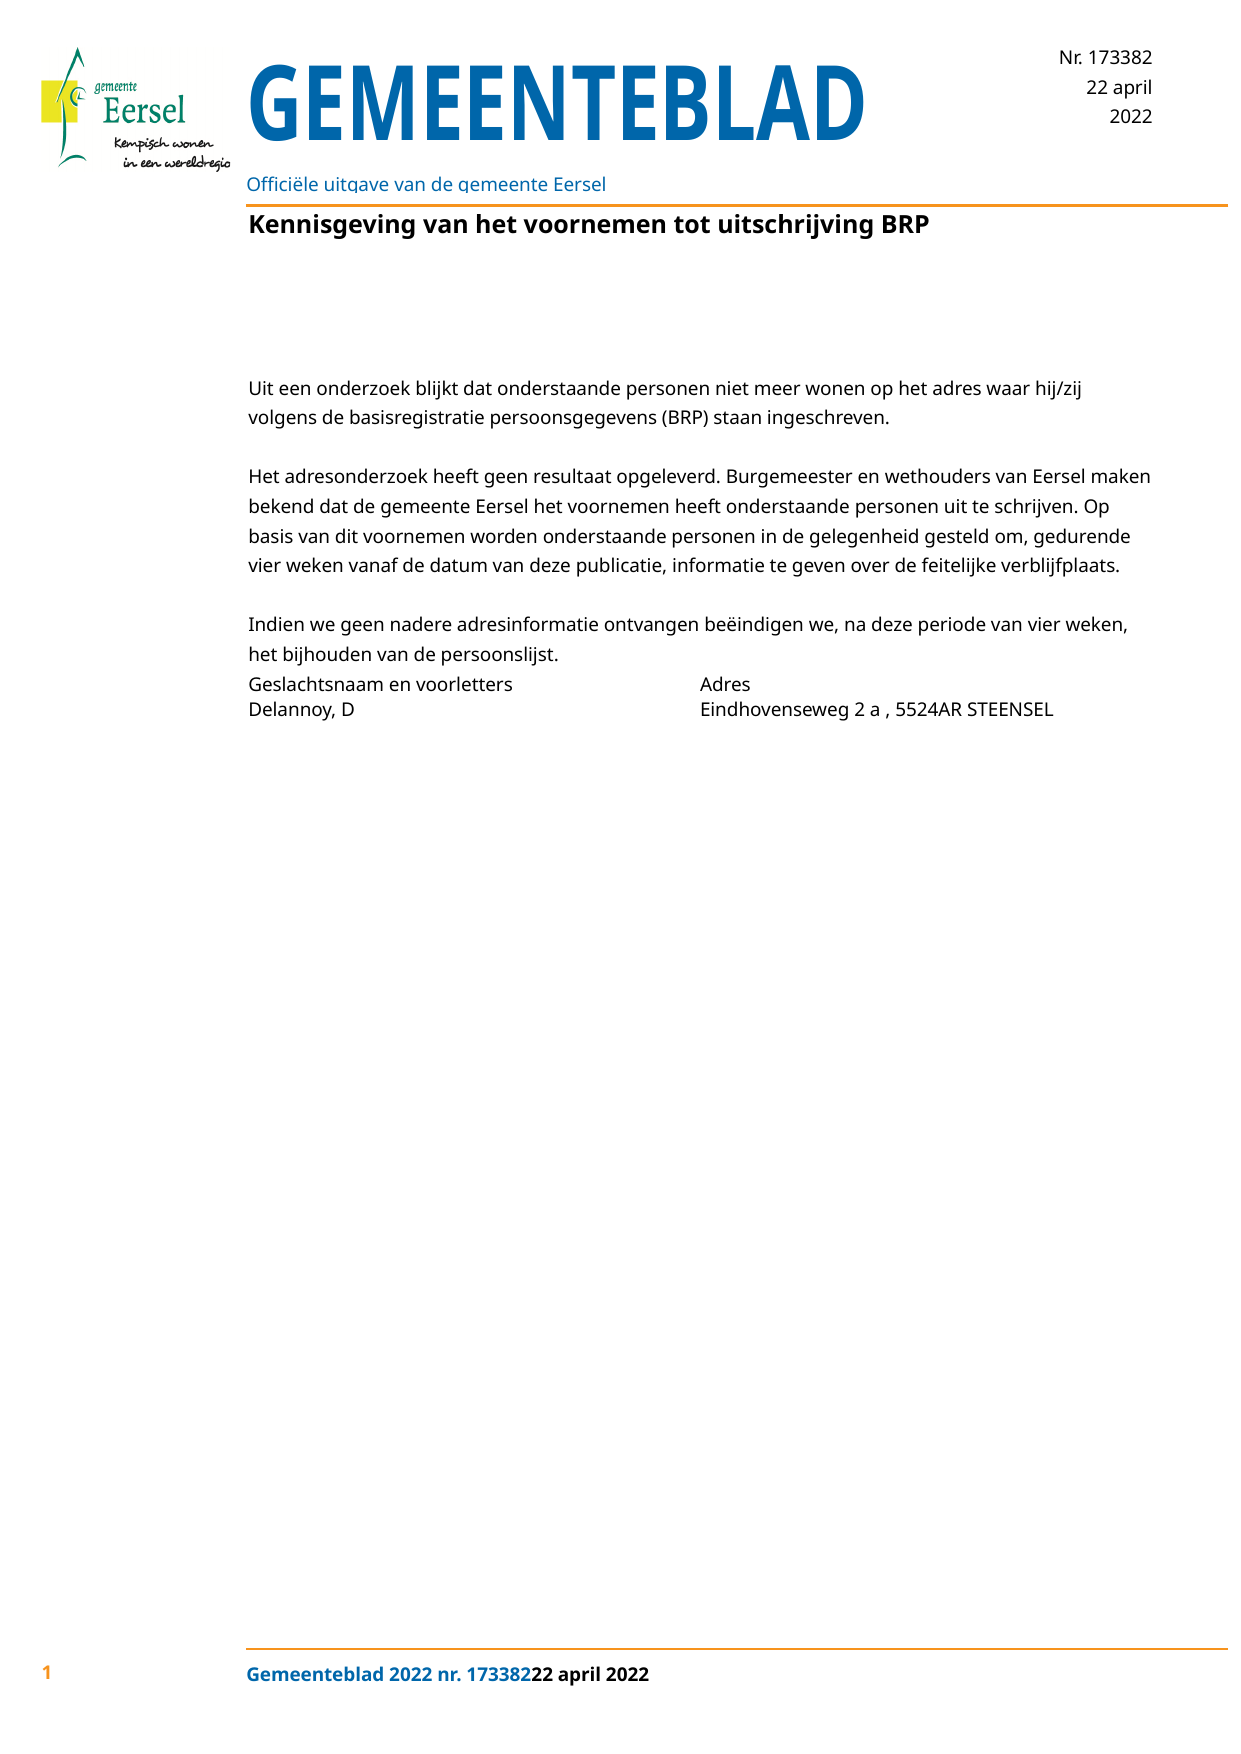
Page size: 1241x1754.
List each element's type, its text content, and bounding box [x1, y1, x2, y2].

text Uit een onderzoek blijkt dat onderstaande personen niet meer wonen op het adres waar hij/zij volgens de basisregistratie persoonsgegevens (BRP) staan ingeschreven. [248, 375, 1152, 430]
table_header Geslachtsnaam en voorletters [248, 671, 700, 697]
text Het adresonderzoek heeft geen resultaat opgeleverd. Burgemeester en wethouders van Eersel maken bekend dat de gemeente Eersel het voornemen heeft onderstaande personen uit te schrijven. Op basis van dit voornemen worden onderstaande personen in de gelegenheid gesteld om, gedurende vier weken vanaf de datum van deze publicatie, informatie te geven over de feitelijke verblijfplaats. [248, 464, 1152, 578]
table_cell Eindhovenseweg 2 a , 5524AR STEENSEL [700, 697, 1152, 722]
picture [41, 47, 231, 172]
table_header Adres [700, 671, 1152, 697]
table_cell Delannoy, D [248, 697, 700, 722]
text Kennisgeving van het voornemen tot uitschrijving BRP [248, 207, 1152, 241]
text Indien we geen nadere adresinformatie ontvangen beëindigen we, na deze periode van vier weken, het bijhouden van de persoonslijst. [248, 612, 1152, 667]
